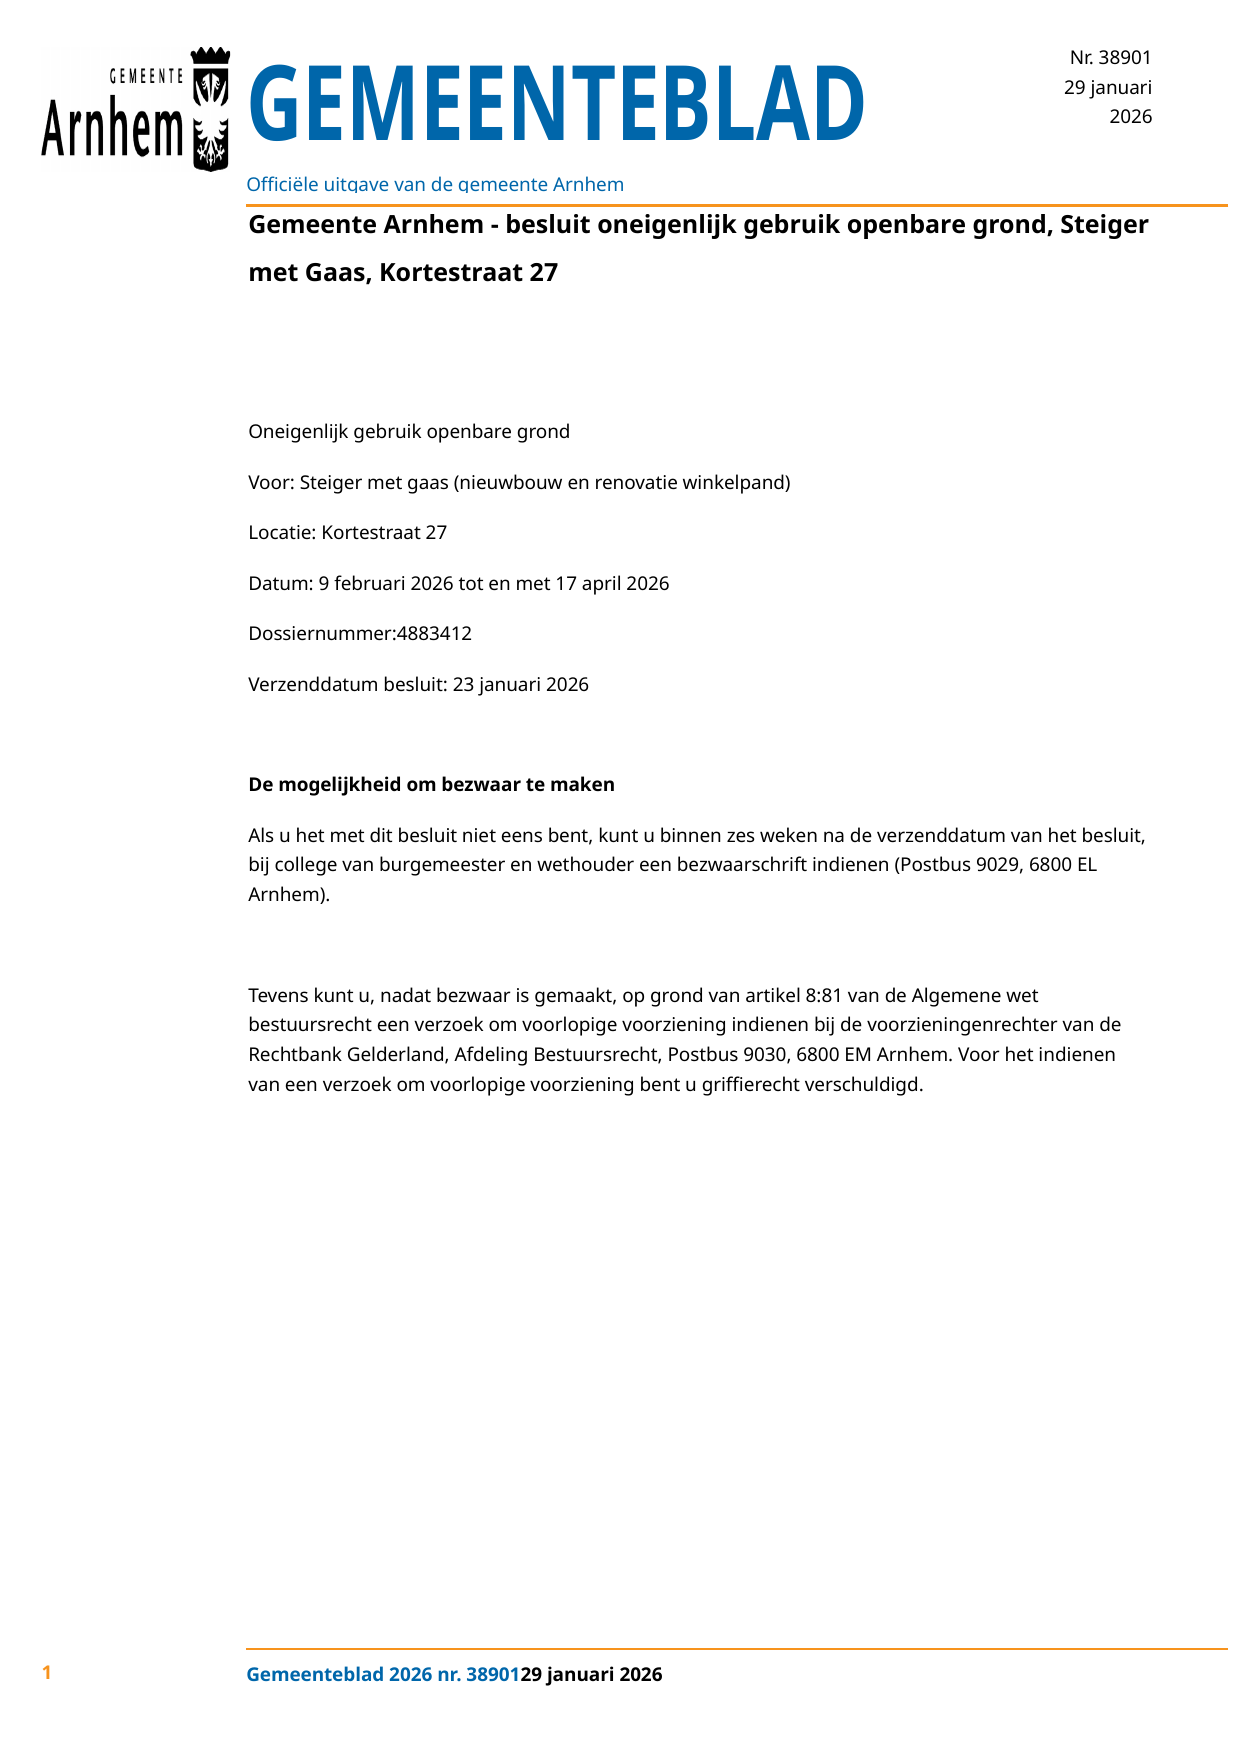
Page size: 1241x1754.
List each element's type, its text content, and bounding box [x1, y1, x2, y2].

text Als u het met dit besluit niet eens bent, kunt u binnen zes weken na de verzenddatum van het besluit, bij college van burgemeester en wethouder een bezwaarschrift indienen (Postbus 9029, 6800 EL Arnhem). [248, 822, 1152, 907]
text Tevens kunt u, nadat bezwaar is gemaakt, op grond van artikel 8:81 van de Algemene wet bestuursrecht een verzoek om voorlopige voorziening indienen bij de voorzieningenrechter van de Rechtbank Gelderland, Afdeling Bestuursrecht, Postbus 9030, 6800 EM Arnhem. Voor het indienen van een verzoek om voorlopige voorziening bent u griffierecht verschuldigd. [248, 982, 1152, 1097]
text Voor: Steiger met gaas (nieuwbouw en renovatie winkelpand) [248, 469, 1152, 495]
text Dossiernummer:4883412 [248, 620, 1152, 646]
text Verzenddatum besluit: 23 januari 2026 [248, 671, 1152, 697]
text Oneigenlijk gebruik openbare grond [248, 419, 1152, 444]
picture [41, 47, 231, 172]
text Gemeente Arnhem - besluit oneigenlijk gebruik openbare grond, Steiger met Gaas, Kortestraat 27 [248, 207, 1152, 288]
text Datum: 9 februari 2026 tot en met 17 april 2026 [248, 570, 1152, 596]
text Locatie: Kortestraat 27 [248, 519, 1152, 545]
text De mogelijkheid om bezwaar te maken [248, 772, 1152, 797]
